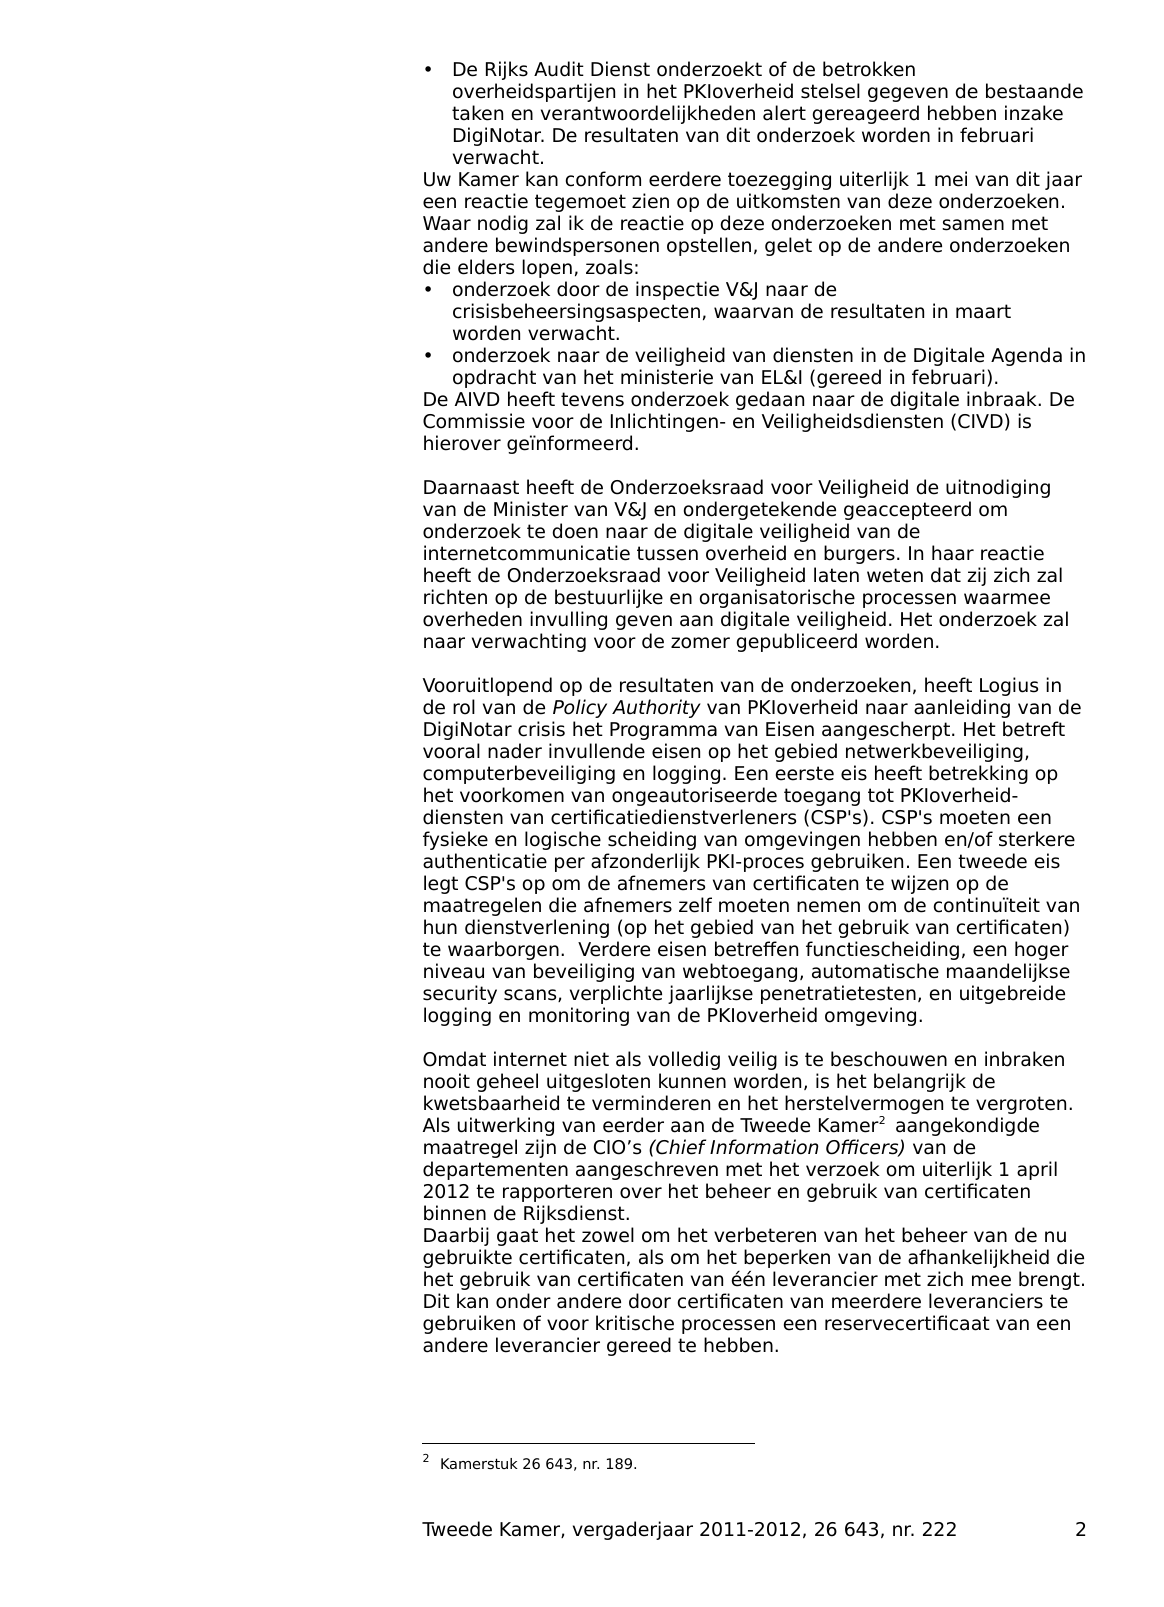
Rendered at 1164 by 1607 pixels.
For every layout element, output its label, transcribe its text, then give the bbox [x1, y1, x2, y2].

text Vooruitlopend op de resultaten van de onderzoeken, heeft Logius in de rol van de Policy Authority van PKIoverheid naar aanleiding van de DigiNotar crisis het Programma van Eisen aangescherpt. Het betreft vooral nader invullende eisen op het gebied netwerkbeveiliging, computerbeveiliging en logging. Een eerste eis heeft betrekking op het voorkomen van ongeautoriseerde toegang tot PKIoverheid-diensten van certificatiedienstverleners (CSP's). CSP's moeten een fysieke en logische scheiding van omgevingen hebben en/of sterkere authenticatie per afzonderlijk PKI-proces gebruiken. Een tweede eis legt CSP's op om de afnemers van certificaten te wijzen op de maatregelen die afnemers zelf moeten nemen om de continuïteit van hun dienstverlening (op het gebied van het gebruik van certificaten) te waarborgen. Verdere eisen betreffen functiescheiding, een hoger niveau van beveiliging van webtoegang, automatische maandelijkse security scans, verplichte jaarlijkse penetratietesten, en uitgebreide logging en monitoring van de PKIoverheid omgeving. [422, 675, 1087, 1027]
text Omdat internet niet als volledig veilig is te beschouwen en inbraken nooit geheel uitgesloten kunnen worden, is het belangrijk de kwetsbaarheid te verminderen en het herstelvermogen te vergroten. Als uitwerking van eerder aan de Tweede Kamer aangekondigde maatregel zijn de CIO’s (Chief Information Officers) van de departementen aangeschreven met het verzoek om uiterlijk 1 april 2012 te rapporteren over het beheer en gebruik van certificaten binnen de Rijksdienst. [422, 1049, 1087, 1224]
text Daarnaast heeft de Onderzoeksraad voor Veiligheid de uitnodiging van de Minister van V&J en ondergetekende geaccepteerd om onderzoek te doen naar de digitale veiligheid van de internetcommunicatie tussen overheid en burgers. In haar reactie heeft de Onderzoeksraad voor Veiligheid laten weten dat zij zich zal richten op de bestuurlijke en organisatorische processen waarmee overheden invulling geven aan digitale veiligheid. Het onderzoek zal naar verwachting voor de zomer gepubliceerd worden. [422, 477, 1087, 653]
text Daarbij gaat het zowel om het verbeteren van het beheer van de nu gebruikte certificaten, als om het beperken van de afhankelijkheid die het gebruik van certificaten van één leverancier met zich mee brengt. Dit kan onder andere door certificaten van meerdere leveranciers te gebruiken of voor kritische processen een reservecertificaat van een andere leverancier gereed te hebben. [422, 1224, 1087, 1356]
text • De Rijks Audit Dienst onderzoekt of de betrokken overheidspartijen in het PKIoverheid stelsel gegeven de bestaande taken en verantwoordelijkheden alert gereageerd hebben inzake DigiNotar. De resultaten van dit onderzoek worden in februari verwacht. [422, 59, 1087, 169]
text • onderzoek naar de veiligheid van diensten in de Digitale Agenda in opdracht van het ministerie van EL&I (gereed in februari). [422, 345, 1087, 389]
text Kamerstuk 26 643, nr. 189. [422, 1452, 1087, 1474]
text Uw Kamer kan conform eerdere toezegging uiterlijk 1 mei van dit jaar een reactie tegemoet zien op de uitkomsten van deze onderzoeken. Waar nodig zal ik de reactie op deze onderzoeken met samen met andere bewindspersonen opstellen, gelet op de andere onderzoeken die elders lopen, zoals: [422, 169, 1087, 279]
text De AIVD heeft tevens onderzoek gedaan naar de digitale inbraak. De Commissie voor de Inlichtingen- en Veiligheidsdiensten (CIVD) is hierover geïnformeerd. [422, 389, 1087, 455]
text • onderzoek door de inspectie V&J naar de crisisbeheersingsaspecten, waarvan de resultaten in maart worden verwacht. [422, 279, 1087, 345]
